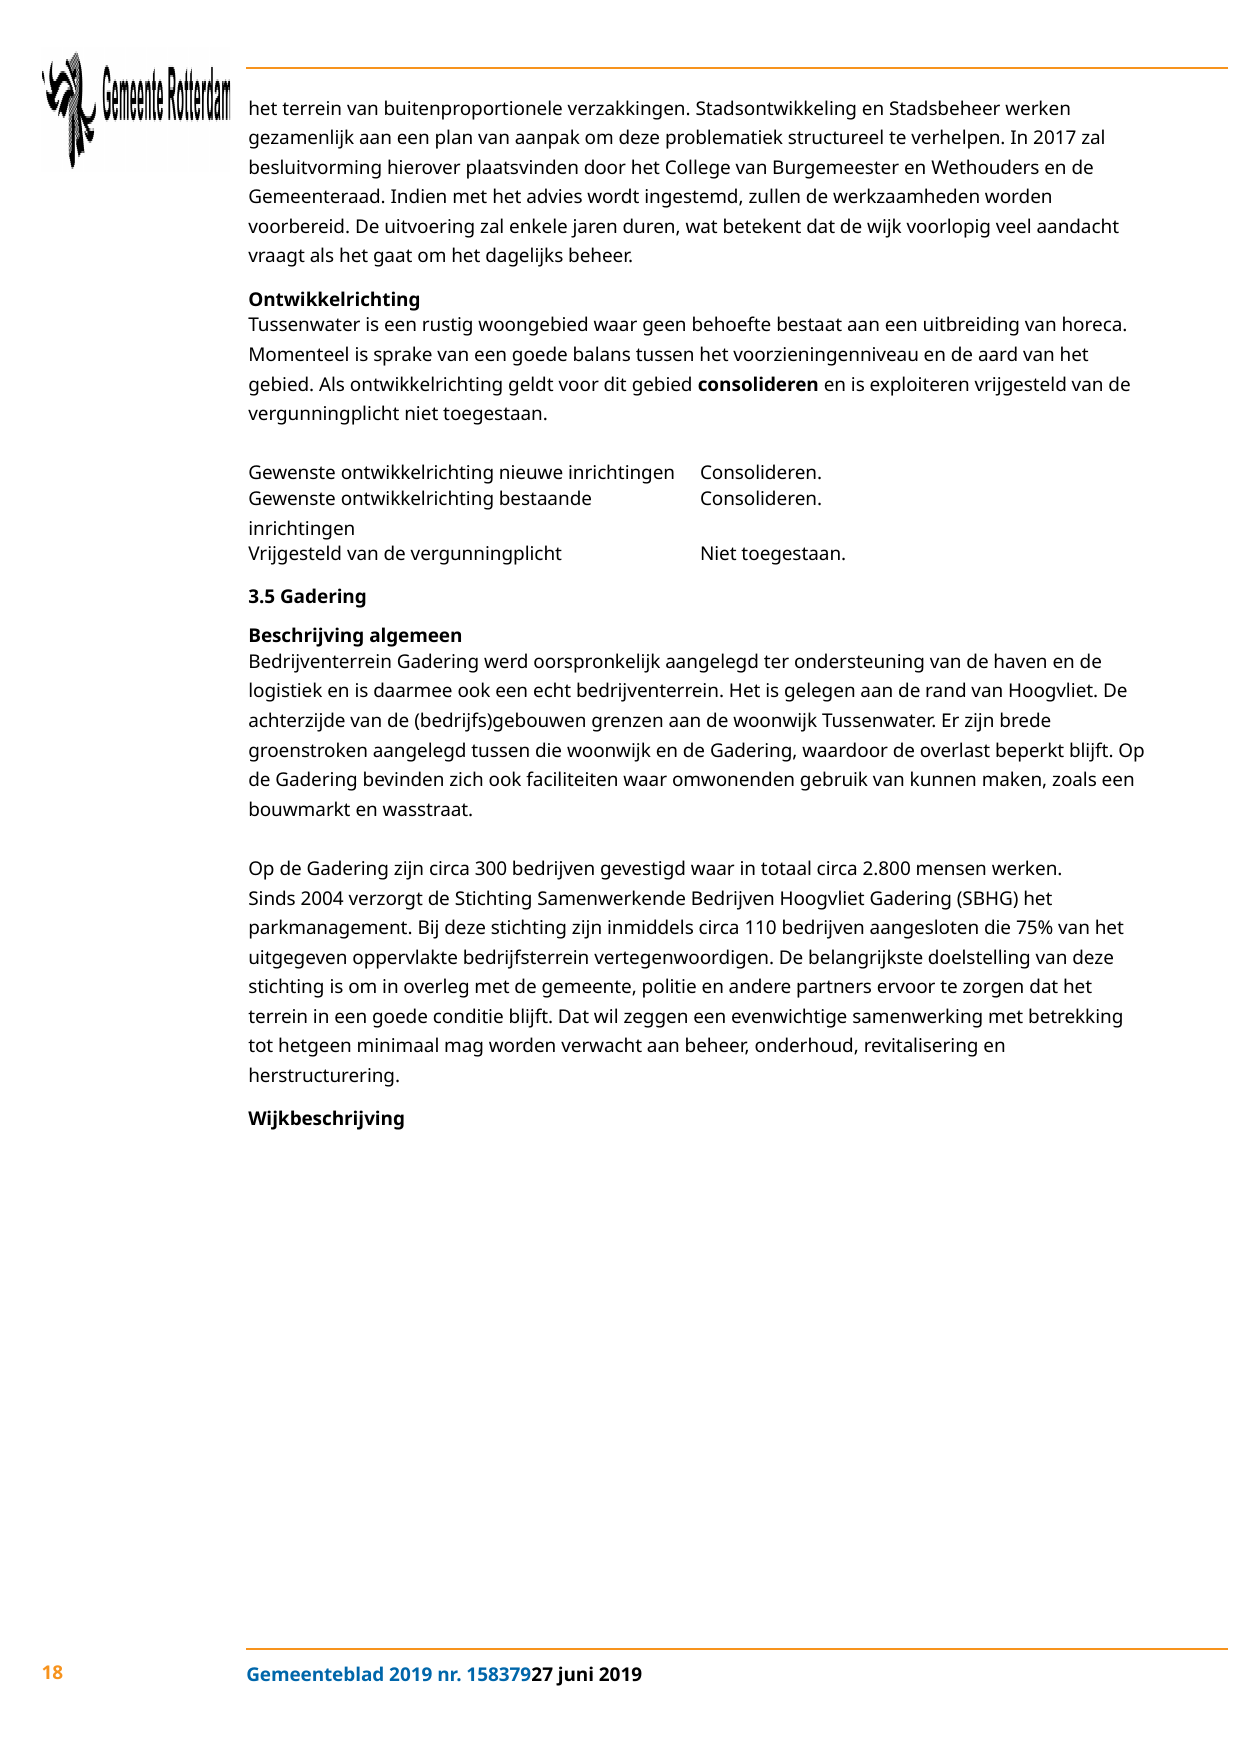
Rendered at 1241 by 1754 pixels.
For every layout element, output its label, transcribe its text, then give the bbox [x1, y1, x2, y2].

text Sinds 2004 verzorgt de Stichting Samenwerkende Bedrijven Hoogvliet Gadering (SBHG) het parkmanagement. Bij deze stichting zijn inmiddels circa 110 bedrijven aangesloten die 75% van het uitgegeven oppervlakte bedrijfsterrein vertegenwoordigen. De belangrijkste doelstelling van deze stichting is om in overleg met de gemeente, politie en andere partners ervoor te zorgen dat het terrein in een goede conditie blijft. Dat wil zeggen een evenwichtige samenwerking met betrekking tot hetgeen minimaal mag worden verwacht aan beheer, onderhoud, revitalisering en herstructurering. [248, 885, 1152, 1088]
table_header Gewenste ontwikkelrichting nieuwe inrichtingen [248, 460, 700, 485]
text Tussenwater is een rustig woongebied waar geen behoefte bestaat aan een uitbreiding van horeca. Momenteel is sprake van een goede balans tussen het voorzieningenniveau en de aard van het gebied. Als ontwikkelrichting geldt voor dit gebied consolideren en is exploiteren vrijgesteld van de vergunningplicht niet toegestaan. [248, 312, 1152, 426]
text Wijkbeschrijving [248, 1105, 1152, 1131]
table_cell Niet toegestaan. [700, 541, 1152, 566]
text het terrein van buitenproportionele verzakkingen. Stadsontwikkeling en Stadsbeheer werken gezamenlijk aan een plan van aanpak om deze problematiek structureel te verhelpen. In 2017 zal besluitvorming hierover plaatsvinden door het College van Burgemeester en Wethouders en de Gemeenteraad. Indien met het advies wordt ingestemd, zullen de werkzaamheden worden voorbereid. De uitvoering zal enkele jaren duren, wat betekent dat de wijk voorlopig veel aandacht vraagt als het gaat om het dagelijks beheer. [248, 95, 1152, 268]
table_cell Consolideren. [700, 485, 1152, 541]
text Beschrijving algemeen [248, 622, 1152, 648]
table_cell Vrijgesteld van de vergunningplicht [248, 541, 700, 566]
table_cell Gewenste ontwikkelrichting bestaande inrichtingen [248, 485, 700, 541]
text Ontwikkelrichting [248, 286, 1152, 312]
table_header Consolideren. [700, 460, 1152, 485]
text 3.5 Gadering [248, 583, 1152, 609]
text Bedrijventerrein Gadering werd oorspronkelijk aangelegd ter ondersteuning van de haven en de logistiek en is daarmee ook een echt bedrijventerrein. Het is gelegen aan de rand van Hoogvliet. De achterzijde van de (bedrijfs)gebouwen grenzen aan de woonwijk Tussenwater. Er zijn brede groenstroken aangelegd tussen die woonwijk en de Gadering, waardoor de overlast beperkt blijft. Op de Gadering bevinden zich ook faciliteiten waar omwonenden gebruik van kunnen maken, zoals een bouwmarkt en wasstraat. [248, 648, 1152, 822]
picture [41, 47, 231, 172]
text Op de Gadering zijn circa 300 bedrijven gevestigd waar in totaal circa 2.800 mensen werken. [248, 855, 1152, 881]
